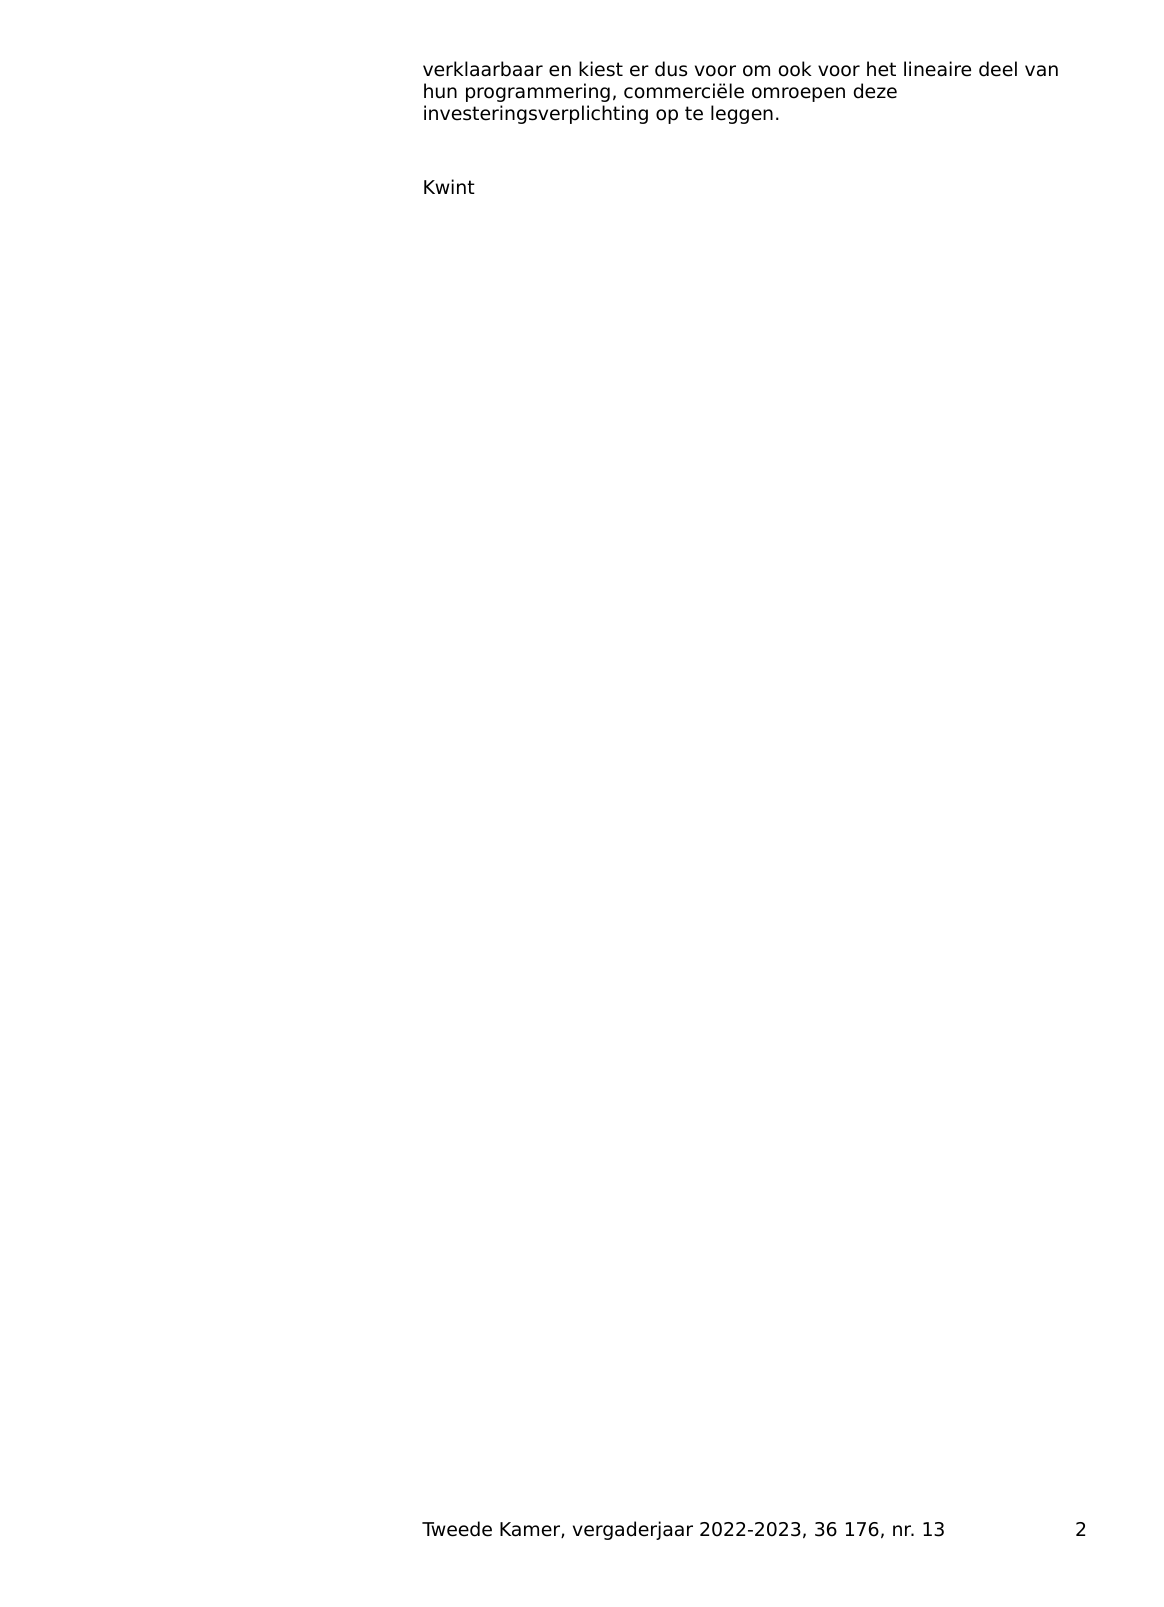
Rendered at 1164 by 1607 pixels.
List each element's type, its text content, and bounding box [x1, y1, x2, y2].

text verklaarbaar en kiest er dus voor om ook voor het lineaire deel van hun programmering, commerciële omroepen deze investeringsverplichting op te leggen. [422, 59, 1087, 125]
text Kwint [422, 155, 1087, 199]
